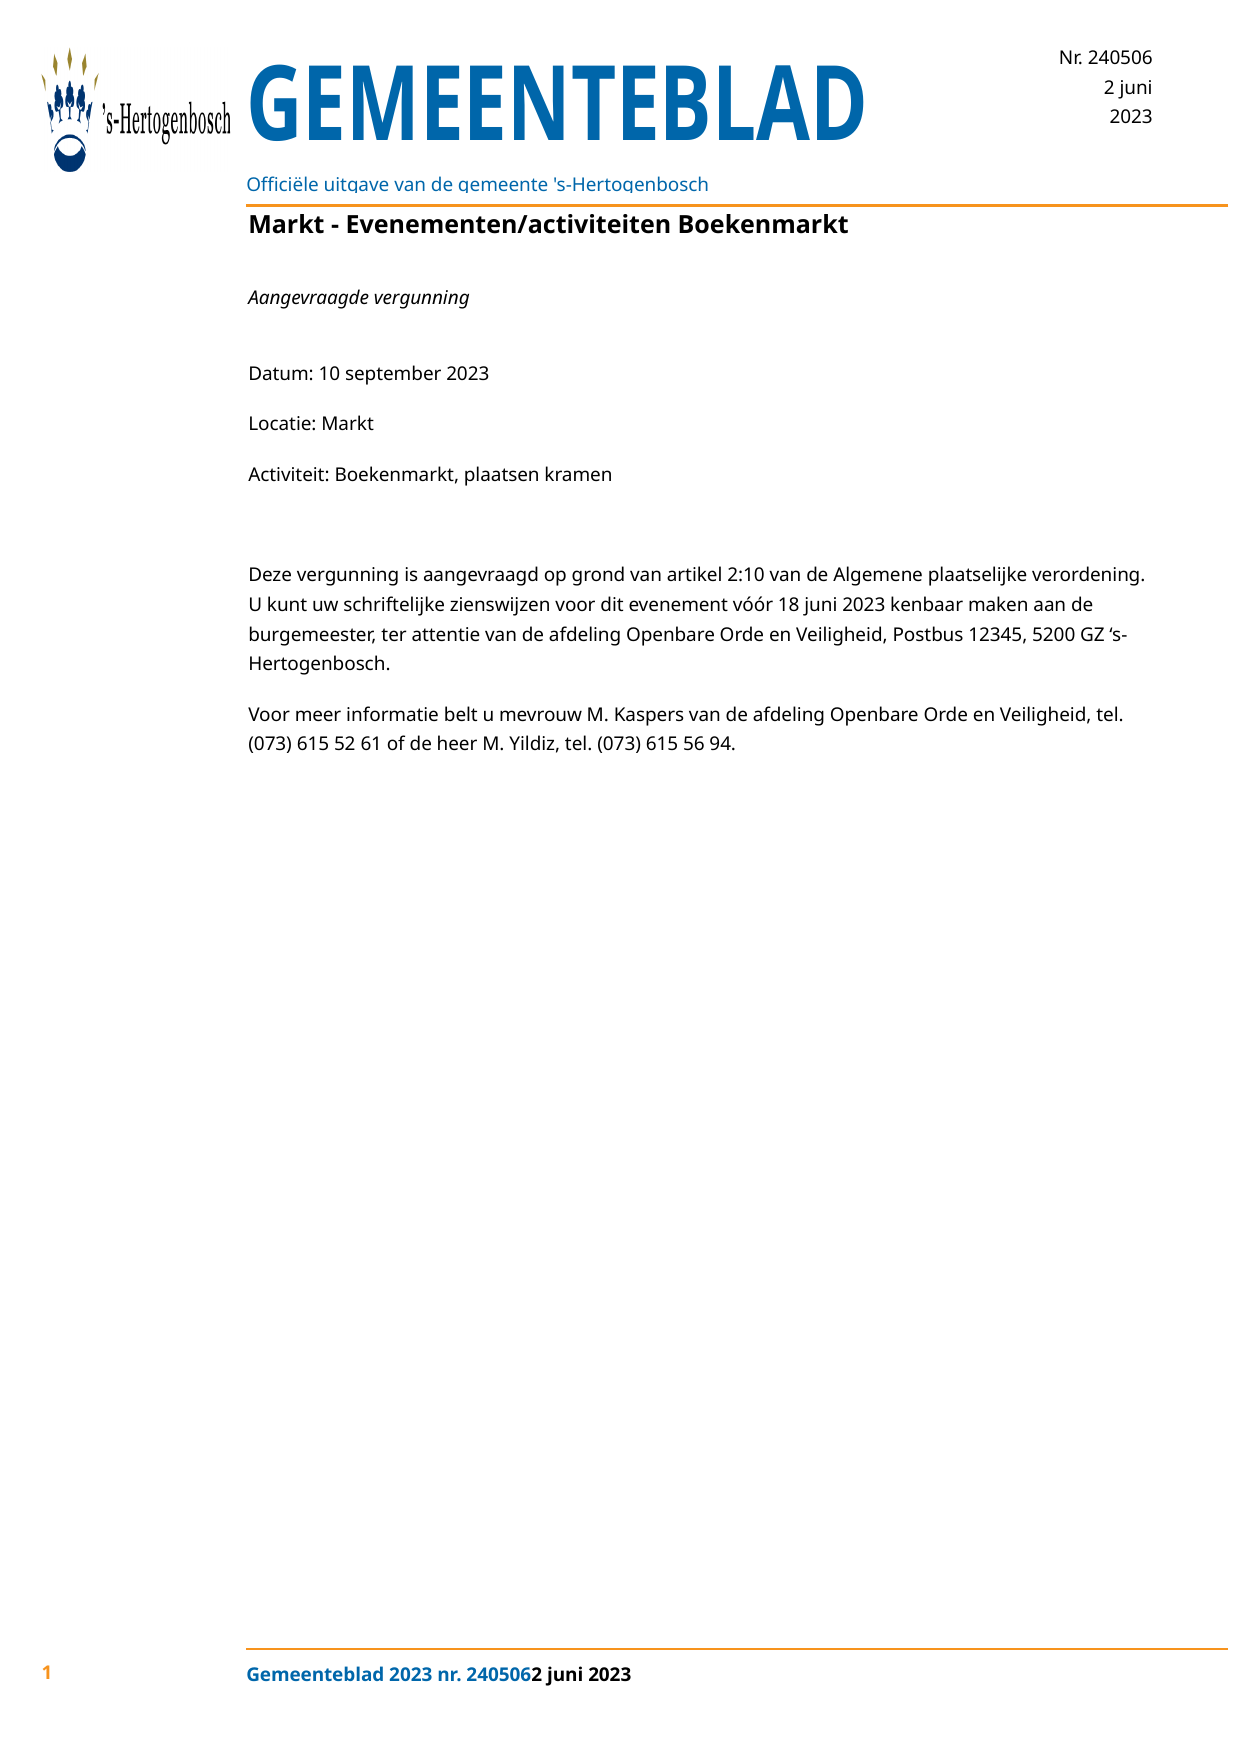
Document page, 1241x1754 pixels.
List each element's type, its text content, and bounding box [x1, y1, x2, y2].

text Markt - Evenementen/activiteiten Boekenmarkt [248, 207, 1152, 241]
text Aangevraagde vergunning [248, 284, 1152, 309]
picture [41, 47, 231, 172]
text Deze vergunning is aangevraagd op grond van artikel 2:10 van de Algemene plaatselijke verordening. U kunt uw schriftelijke zienswijzen voor dit evenement vóór 18 juni 2023 kenbaar maken aan de burgemeester, ter attentie van de afdeling Openbare Orde en Veiligheid, Postbus 12345, 5200 GZ ‘s-Hertogenbosch. [248, 562, 1152, 676]
text Voor meer informatie belt u mevrouw M. Kaspers van de afdeling Openbare Orde en Veiligheid, tel. (073) 615 52 61 of de heer M. Yildiz, tel. (073) 615 56 94. [248, 701, 1152, 756]
text Locatie: Markt [248, 410, 1152, 436]
text Datum: 10 september 2023 [248, 360, 1152, 386]
text Activiteit: Boekenmarkt, plaatsen kramen [248, 461, 1152, 487]
